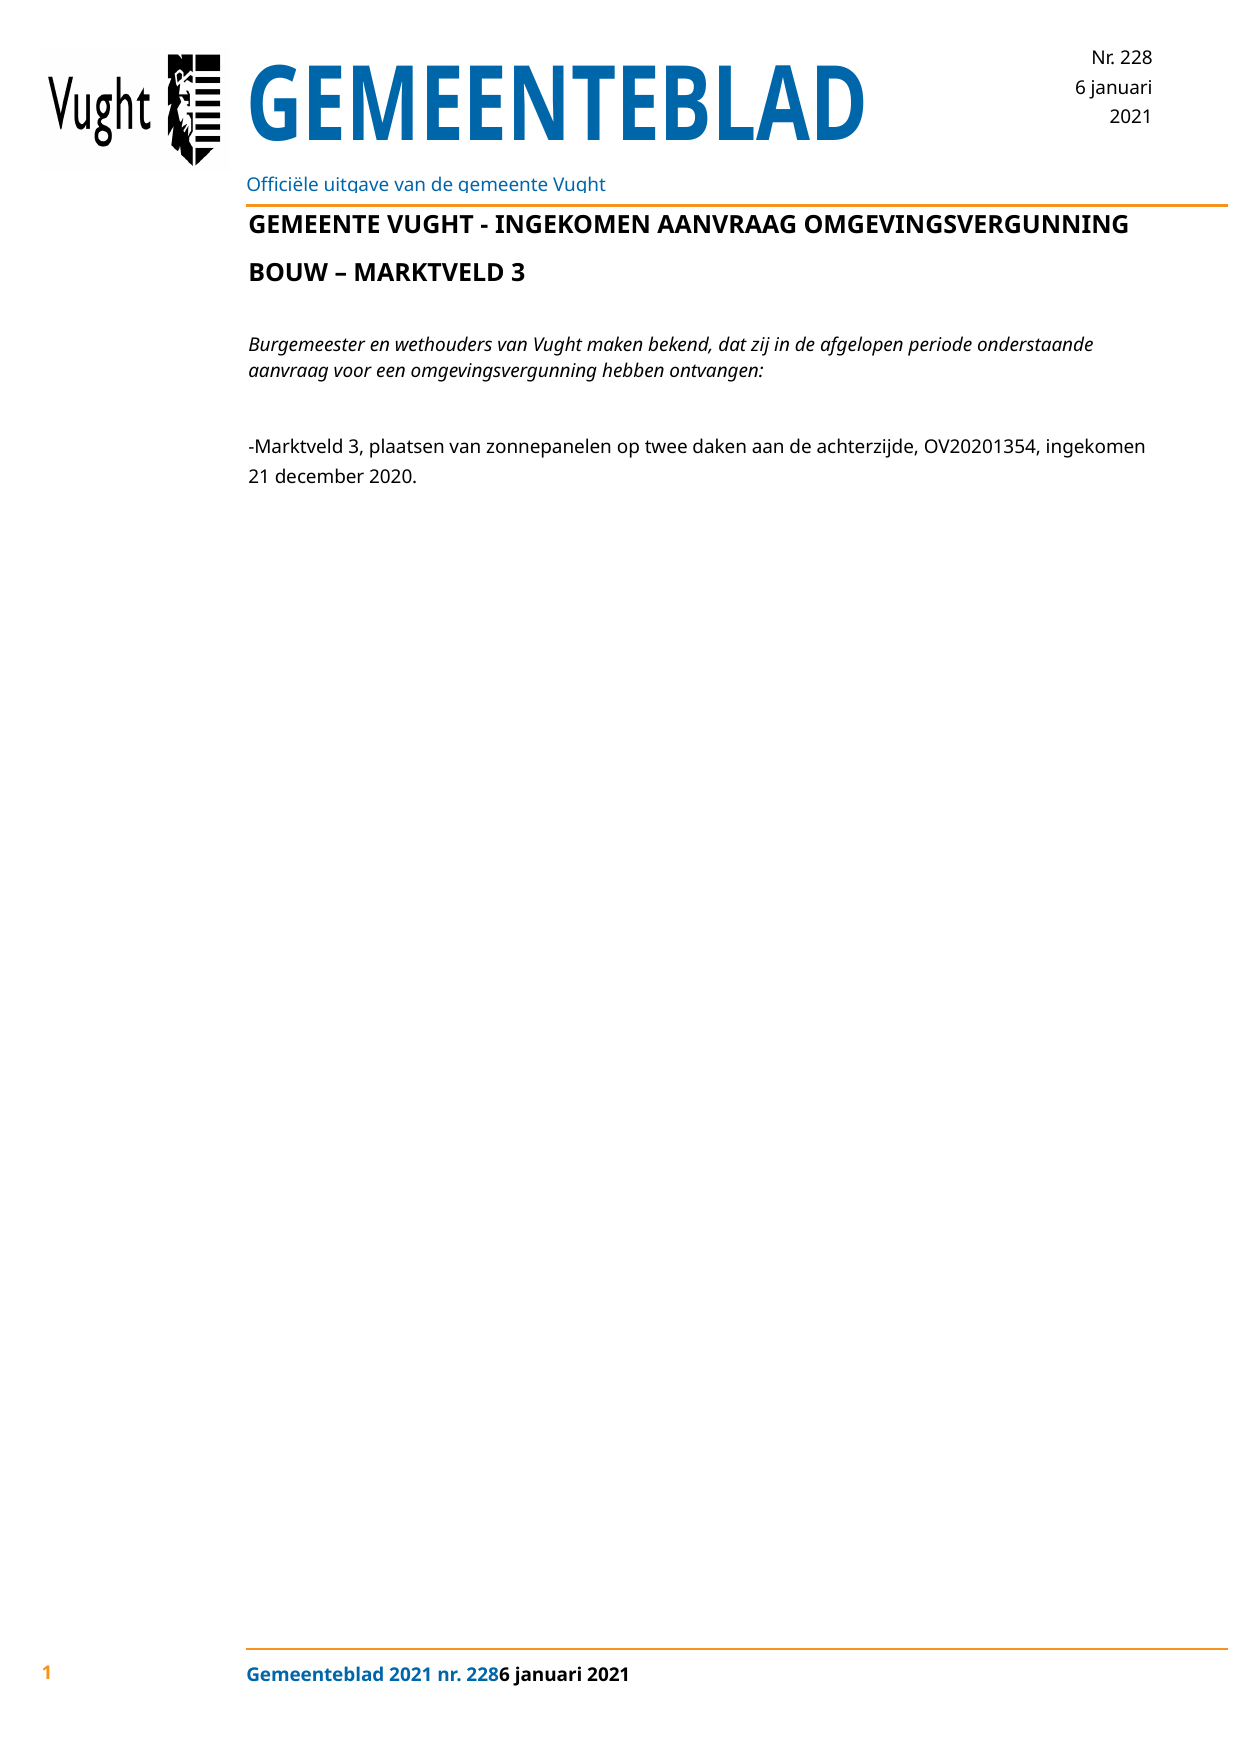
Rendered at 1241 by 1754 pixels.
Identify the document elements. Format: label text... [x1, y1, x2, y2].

text Burgemeester en wethouders van Vught maken bekend, dat zij in de afgelopen periode onderstaande aanvraag voor een omgevingsvergunning hebben ontvangen: [248, 331, 1152, 383]
text GEMEENTE VUGHT - INGEKOMEN AANVRAAG OMGEVINGSVERGUNNING BOUW – MARKTVELD 3 [248, 207, 1152, 288]
text -Marktveld 3, plaatsen van zonnepanelen op twee daken aan de achterzijde, OV20201354, ingekomen 21 december 2020. [248, 433, 1152, 489]
picture [41, 47, 231, 172]
